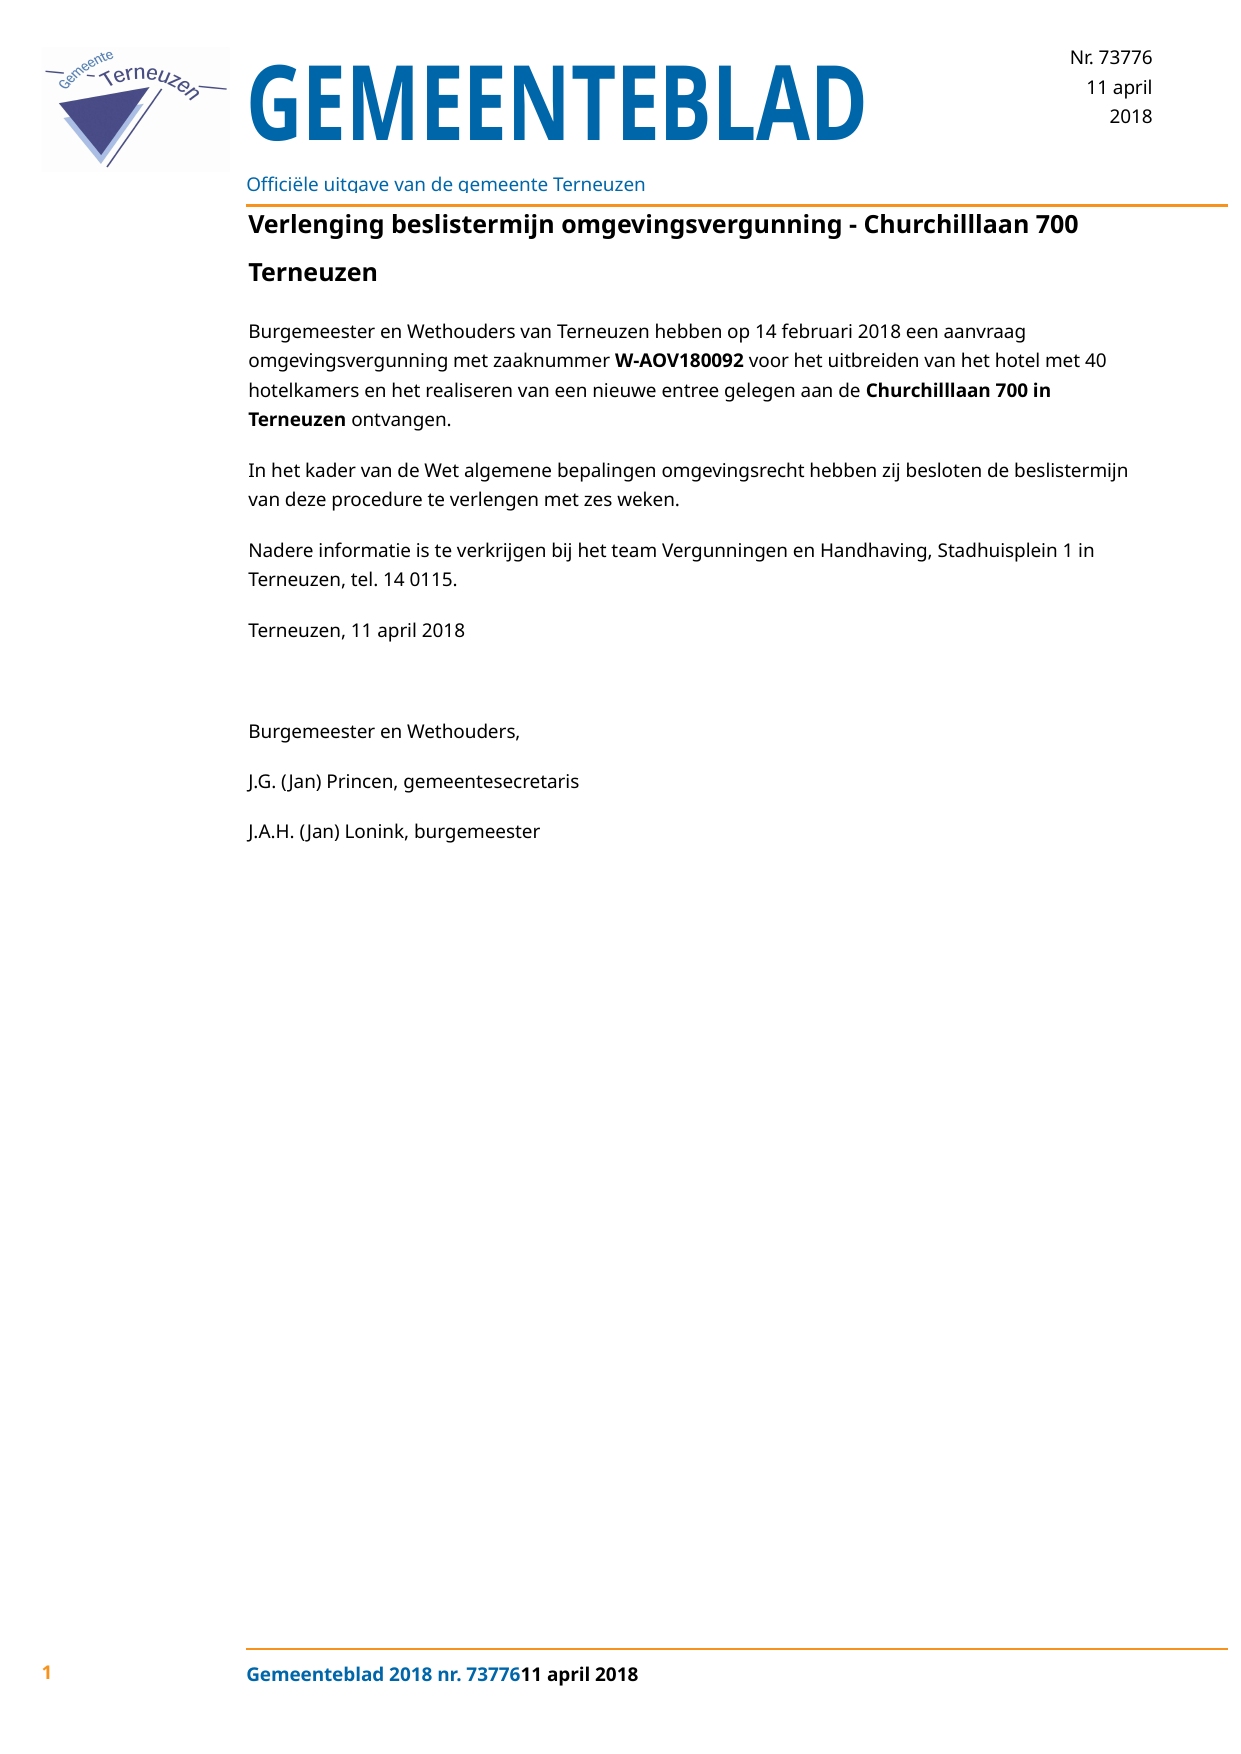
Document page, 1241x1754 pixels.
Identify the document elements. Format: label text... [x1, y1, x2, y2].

picture [41, 47, 231, 172]
text Terneuzen, 11 april 2018 [248, 617, 1152, 643]
text Nadere informatie is te verkrijgen bij het team Vergunningen en Handhaving, Stadhuisplein 1 in Terneuzen, tel. 14 0115. [248, 537, 1152, 592]
text J.A.H. (Jan) Lonink, burgemeester [248, 819, 1152, 844]
text In het kader van de Wet algemene bepalingen omgevingsrecht hebben zij besloten de beslistermijn van deze procedure te verlengen met zes weken. [248, 457, 1152, 512]
text Verlenging beslistermijn omgevingsvergunning - Churchilllaan 700 Terneuzen [248, 207, 1152, 288]
text J.G. (Jan) Princen, gemeentesecretaris [248, 768, 1152, 794]
text Burgemeester en Wethouders van Terneuzen hebben op 14 februari 2018 een aanvraag omgevingsvergunning met zaaknummer W-AOV180092 voor het uitbreiden van het hotel met 40 hotelkamers en het realiseren van een nieuwe entree gelegen aan de Churchilllaan 700 in Terneuzen ontvangen. [248, 318, 1152, 432]
text Burgemeester en Wethouders, [248, 718, 1152, 744]
